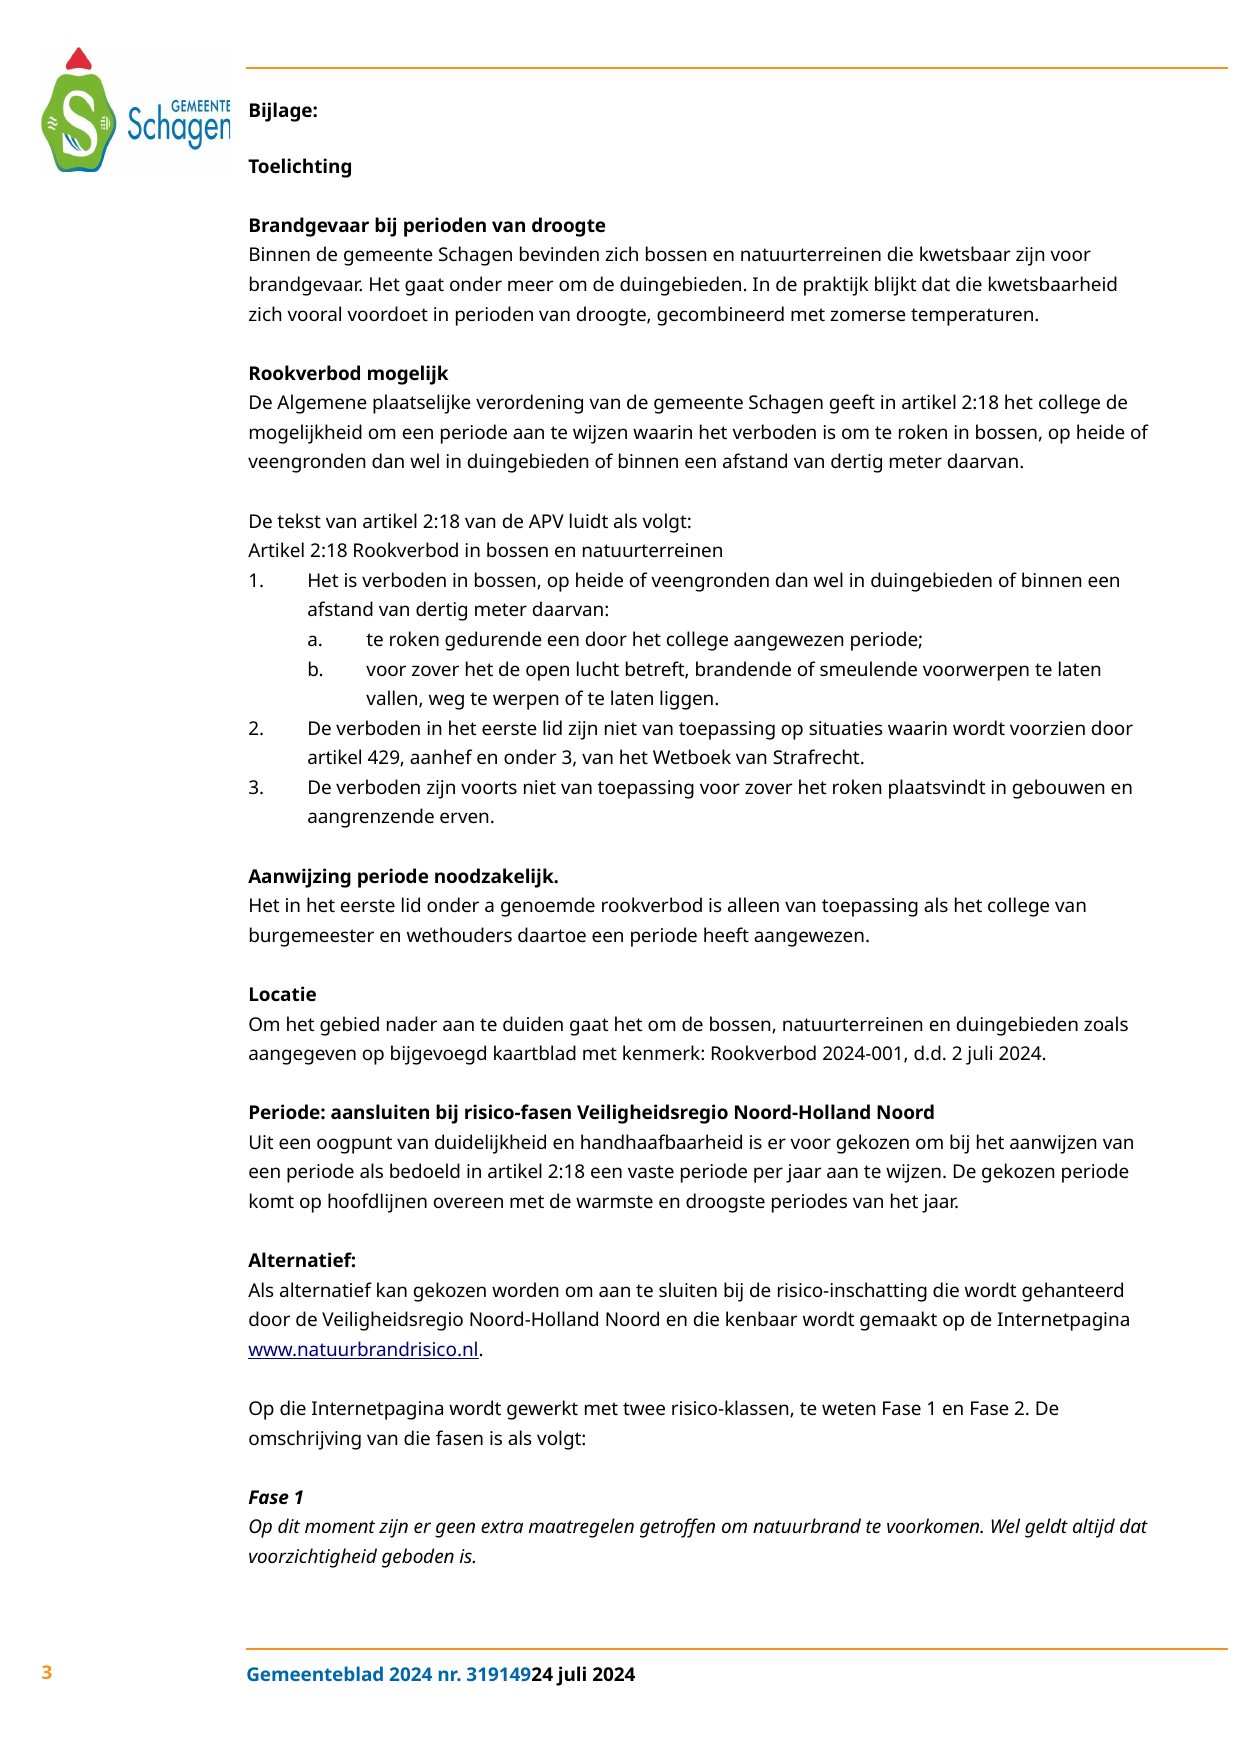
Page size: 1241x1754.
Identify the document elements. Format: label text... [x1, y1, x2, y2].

text Artikel 2:18 Rookverbod in bossen en natuurterreinen [248, 537, 1152, 563]
text Alternatief: [248, 1247, 1152, 1273]
text Op die Internetpagina wordt gewerkt met twee risico-klassen, te weten Fase 1 en Fase 2. De omschrijving van die fasen is als volgt: [248, 1395, 1152, 1451]
text Aanwijzing periode noodzakelijk. [248, 863, 1152, 889]
text Op dit moment zijn er geen extra maatregelen getroffen om natuurbrand te voorkomen. Wel geldt altijd dat voorzichtigheid geboden is. [248, 1514, 1152, 1569]
text Om het gebied nader aan te duiden gaat het om de bossen, natuurterreinen en duingebieden zoals aangegeven op bijgevoegd kaartblad met kenmerk: Rookverbod 2024-001, d.d. 2 juli 2024. [248, 1011, 1152, 1066]
text De Algemene plaatselijke verordening van de gemeente Schagen geeft in artikel 2:18 het college de mogelijkheid om een periode aan te wijzen waarin het verboden is om te roken in bossen, op heide of veengronden dan wel in duingebieden of binnen een afstand van dertig meter daarvan. [248, 389, 1152, 474]
text Uit een oogpunt van duidelijkheid en handhaafbaarheid is er voor gekozen om bij het aanwijzen van een periode als bedoeld in artikel 2:18 een vaste periode per jaar aan te wijzen. De gekozen periode komt op hoofdlijnen overeen met de warmste en droogste periodes van het jaar. [248, 1129, 1152, 1214]
text Bijlage: [248, 95, 1152, 123]
text Brandgevaar bij perioden van droogte [248, 212, 1152, 238]
text Fase 1 [248, 1484, 1152, 1510]
text De tekst van artikel 2:18 van de APV luidt als volgt: [248, 508, 1152, 534]
text Het in het eerste lid onder a genoemde rookverbod is alleen van toepassing als het college van burgemeester en wethouders daartoe een periode heeft aangewezen. [248, 892, 1152, 948]
text Rookverbod mogelijk [248, 360, 1152, 386]
text Toelichting [248, 153, 1152, 179]
text Locatie [248, 981, 1152, 1007]
picture [41, 47, 231, 172]
text Periode: aansluiten bij risico-fasen Veiligheidsregio Noord-Holland Noord [248, 1099, 1152, 1125]
list De verboden zijn voorts niet van toepassing voor zover het roken plaatsvindt in gebouwen en aangrenzende erven. [248, 774, 1152, 829]
text Als alternatief kan gekozen worden om aan te sluiten bij de risico-inschatting die wordt gehanteerd door de Veiligheidsregio Noord-Holland Noord en die kenbaar wordt gemaakt op de Internetpagina www.natuurbrandrisico.nl. [248, 1277, 1152, 1362]
list De verboden in het eerste lid zijn niet van toepassing op situaties waarin wordt voorzien door artikel 429, aanhef en onder 3, van het Wetboek van Strafrecht. [248, 715, 1152, 770]
text Binnen de gemeente Schagen bevinden zich bossen en natuurterreinen die kwetsbaar zijn voor brandgevaar. Het gaat onder meer om de duingebieden. In de praktijk blijkt dat die kwetsbaarheid zich vooral voordoet in perioden van droogte, gecombineerd met zomerse temperaturen. [248, 242, 1152, 327]
list Het is verboden in bossen, op heide of veengronden dan wel in duingebieden of binnen een afstand van dertig meter daarvan: [248, 567, 1152, 622]
list te roken gedurende een door het college aangewezen periode; [307, 626, 1152, 652]
list voor zover het de open lucht betreft, brandende of smeulende voorwerpen te laten vallen, weg te werpen of te laten liggen. [307, 656, 1152, 711]
